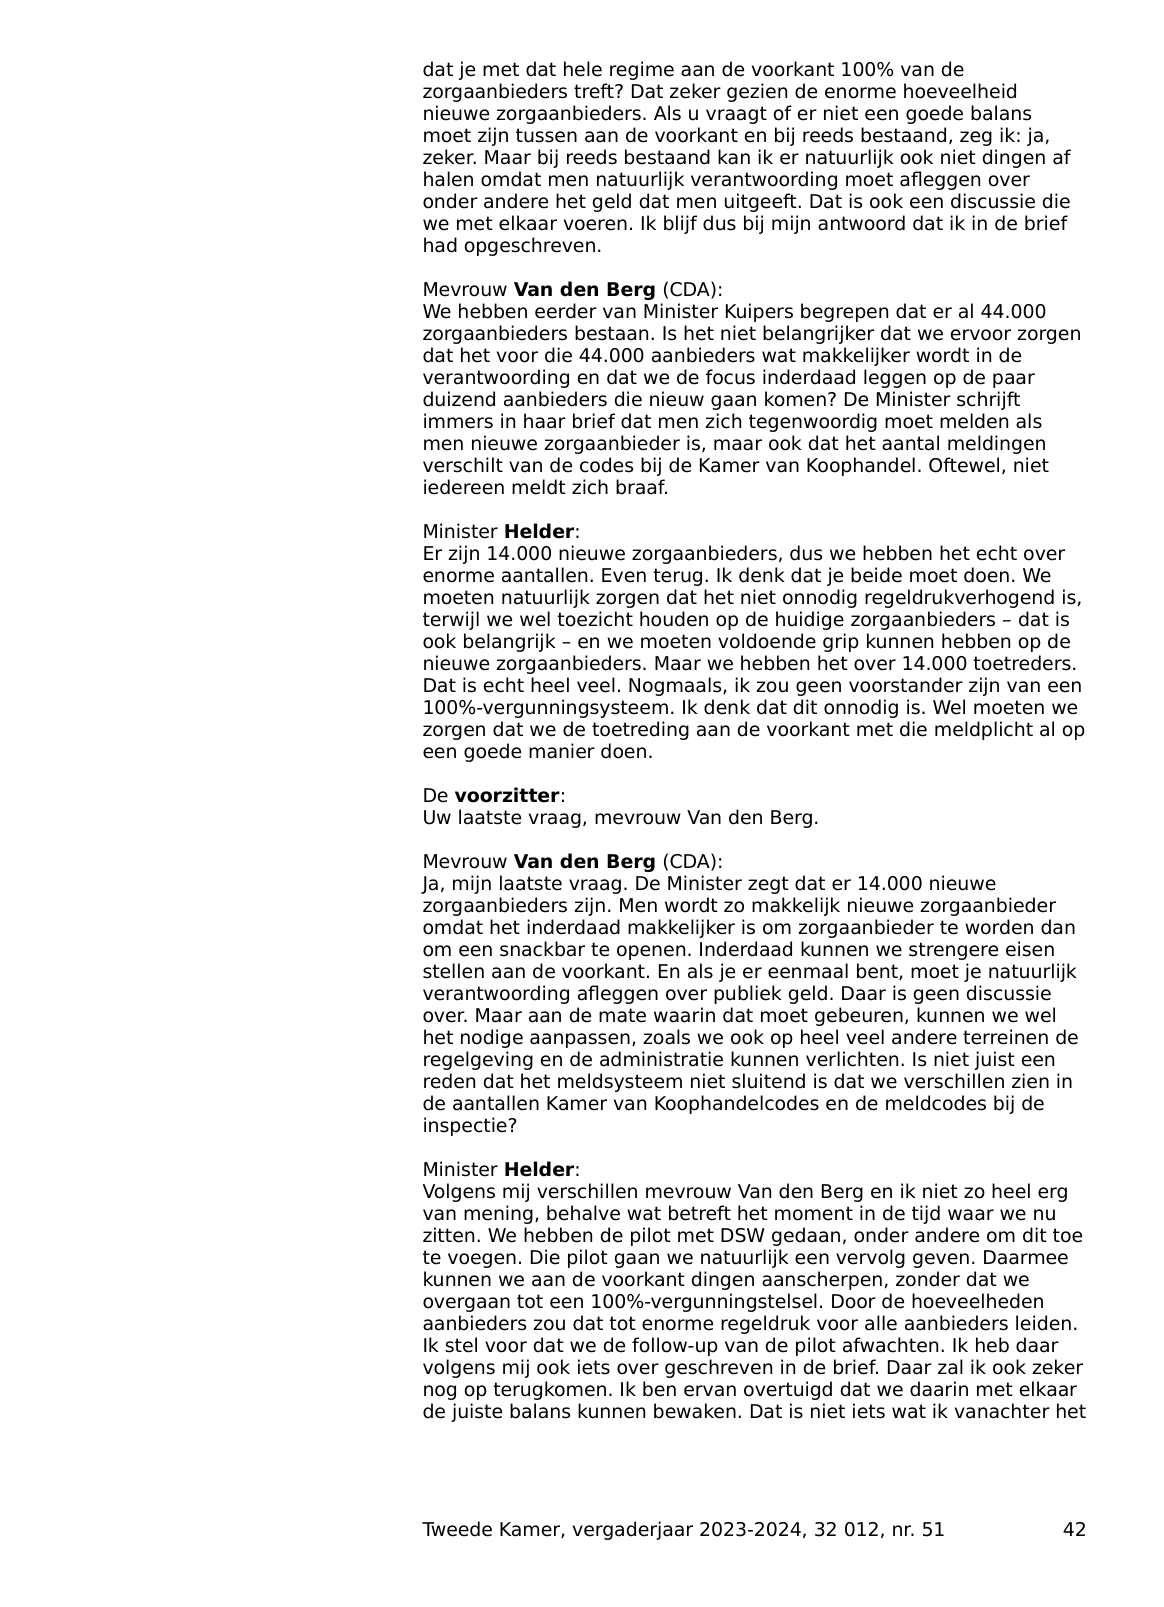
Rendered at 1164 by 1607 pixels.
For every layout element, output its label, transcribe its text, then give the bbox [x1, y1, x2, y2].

text De voorzitter: [422, 785, 1087, 807]
text Ja, mijn laatste vraag. De Minister zegt dat er 14.000 nieuwe zorgaanbieders zijn. Men wordt zo makkelijk nieuwe zorgaanbieder omdat het inderdaad makkelijker is om zorgaanbieder te worden dan om een snackbar te openen. Inderdaad kunnen we strengere eisen stellen aan de voorkant. En als je er eenmaal bent, moet je natuurlijk verantwoording afleggen over publiek geld. Daar is geen discussie over. Maar aan de mate waarin dat moet gebeuren, kunnen we wel het nodige aanpassen, zoals we ook op heel veel andere terreinen de regelgeving en de administratie kunnen verlichten. Is niet juist een reden dat het meldsysteem niet sluitend is dat we verschillen zien in de aantallen Kamer van Koophandelcodes en de meldcodes bij de inspectie? [422, 873, 1087, 1137]
text Minister Helder: [422, 521, 1087, 543]
text Minister Helder: [422, 1159, 1087, 1181]
text Mevrouw Van den Berg (CDA): [422, 279, 1087, 301]
text dat je met dat hele regime aan de voorkant 100% van de zorgaanbieders treft? Dat zeker gezien de enorme hoeveelheid nieuwe zorgaanbieders. Als u vraagt of er niet een goede balans moet zijn tussen aan de voorkant en bij reeds bestaand, zeg ik: ja, zeker. Maar bij reeds bestaand kan ik er natuurlijk ook niet dingen af halen omdat men natuurlijk verantwoording moet afleggen over onder andere het geld dat men uitgeeft. Dat is ook een discussie die we met elkaar voeren. Ik blijf dus bij mijn antwoord dat ik in de brief had opgeschreven. [422, 59, 1087, 257]
text Mevrouw Van den Berg (CDA): [422, 851, 1087, 873]
text Uw laatste vraag, mevrouw Van den Berg. [422, 807, 1087, 829]
text We hebben eerder van Minister Kuipers begrepen dat er al 44.000 zorgaanbieders bestaan. Is het niet belangrijker dat we ervoor zorgen dat het voor die 44.000 aanbieders wat makkelijker wordt in de verantwoording en dat we de focus inderdaad leggen op de paar duizend aanbieders die nieuw gaan komen? De Minister schrijft immers in haar brief dat men zich tegenwoordig moet melden als men nieuwe zorgaanbieder is, maar ook dat het aantal meldingen verschilt van de codes bij de Kamer van Koophandel. Oftewel, niet iedereen meldt zich braaf. [422, 301, 1087, 499]
text Er zijn 14.000 nieuwe zorgaanbieders, dus we hebben het echt over enorme aantallen. Even terug. Ik denk dat je beide moet doen. We moeten natuurlijk zorgen dat het niet onnodig regeldrukverhogend is, terwijl we wel toezicht houden op de huidige zorgaanbieders – dat is ook belangrijk – en we moeten voldoende grip kunnen hebben op de nieuwe zorgaanbieders. Maar we hebben het over 14.000 toetreders. Dat is echt heel veel. Nogmaals, ik zou geen voorstander zijn van een 100%-vergunningsysteem. Ik denk dat dit onnodig is. Wel moeten we zorgen dat we de toetreding aan de voorkant met die meldplicht al op een goede manier doen. [422, 543, 1087, 763]
text Volgens mij verschillen mevrouw Van den Berg en ik niet zo heel erg van mening, behalve wat betreft het moment in de tijd waar we nu zitten. We hebben de pilot met DSW gedaan, onder andere om dit toe te voegen. Die pilot gaan we natuurlijk een vervolg geven. Daarmee kunnen we aan de voorkant dingen aanscherpen, zonder dat we overgaan tot een 100%-vergunningstelsel. Door de hoeveelheden aanbieders zou dat tot enorme regeldruk voor alle aanbieders leiden. Ik stel voor dat we de follow-up van de pilot afwachten. Ik heb daar volgens mij ook iets over geschreven in de brief. Daar zal ik ook zeker nog op terugkomen. Ik ben ervan overtuigd dat we daarin met elkaar de juiste balans kunnen bewaken. Dat is niet iets wat ik vanachter het [422, 1181, 1087, 1423]
